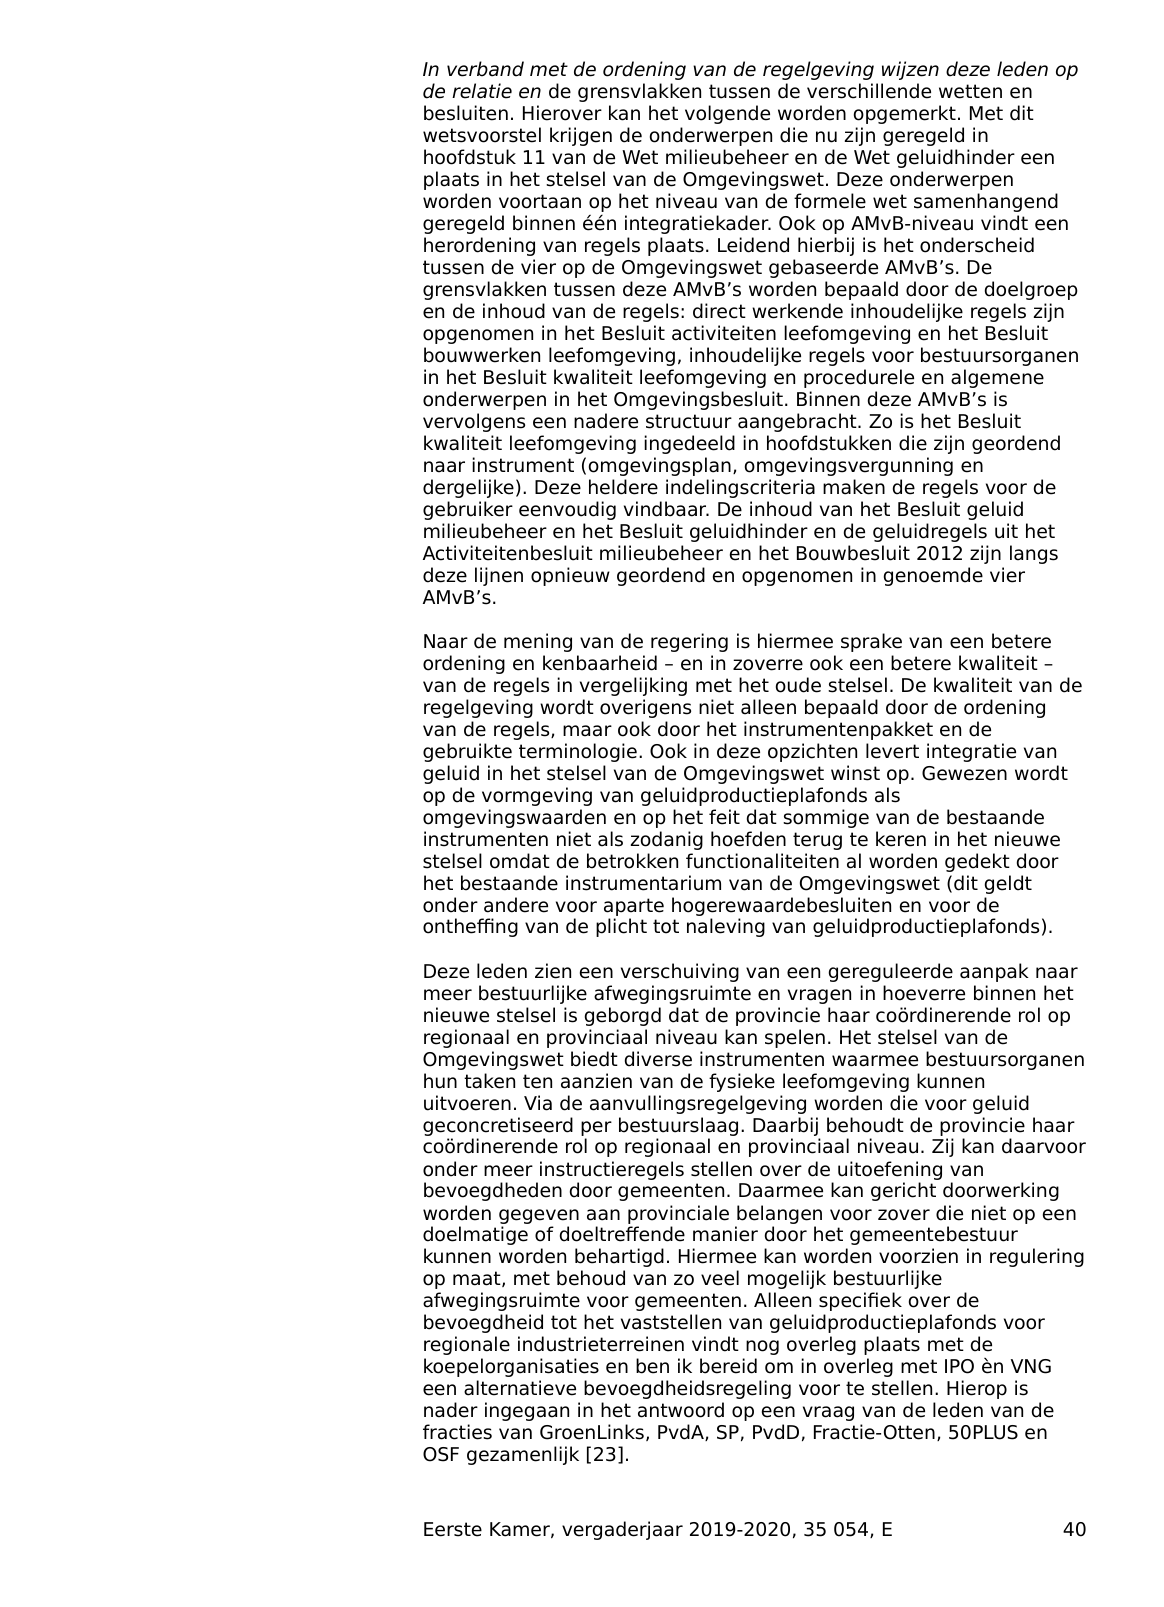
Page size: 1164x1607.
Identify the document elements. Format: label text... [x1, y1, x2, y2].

text In verband met de ordening van de regelgeving wijzen deze leden op de relatie en de grensvlakken tussen de verschillende wetten en besluiten. Hierover kan het volgende worden opgemerkt. Met dit wetsvoorstel krijgen de onderwerpen die nu zijn geregeld in hoofdstuk 11 van de Wet milieubeheer en de Wet geluidhinder een plaats in het stelsel van de Omgevingswet. Deze onderwerpen worden voortaan op het niveau van de formele wet samenhangend geregeld binnen één integratiekader. Ook op AMvB-niveau vindt een herordening van regels plaats. Leidend hierbij is het onderscheid tussen de vier op de Omgevingswet gebaseerde AMvB’s. De grensvlakken tussen deze AMvB’s worden bepaald door de doelgroep en de inhoud van de regels: direct werkende inhoudelijke regels zijn opgenomen in het Besluit activiteiten leefomgeving en het Besluit bouwwerken leefomgeving, inhoudelijke regels voor bestuursorganen in het Besluit kwaliteit leefomgeving en procedurele en algemene onderwerpen in het Omgevingsbesluit. Binnen deze AMvB’s is vervolgens een nadere structuur aangebracht. Zo is het Besluit kwaliteit leefomgeving ingedeeld in hoofdstukken die zijn geordend naar instrument (omgevingsplan, omgevingsvergunning en dergelijke). Deze heldere indelingscriteria maken de regels voor de gebruiker eenvoudig vindbaar. De inhoud van het Besluit geluid milieubeheer en het Besluit geluidhinder en de geluidregels uit het Activiteitenbesluit milieubeheer en het Bouwbesluit 2012 zijn langs deze lijnen opnieuw geordend en opgenomen in genoemde vier AMvB’s. [422, 59, 1087, 608]
text Naar de mening van de regering is hiermee sprake van een betere ordening en kenbaarheid – en in zoverre ook een betere kwaliteit – van de regels in vergelijking met het oude stelsel. De kwaliteit van de regelgeving wordt overigens niet alleen bepaald door de ordening van de regels, maar ook door het instrumentenpakket en de gebruikte terminologie. Ook in deze opzichten levert integratie van geluid in het stelsel van de Omgevingswet winst op. Gewezen wordt op de vormgeving van geluidproductieplafonds als omgevingswaarden en op het feit dat sommige van de bestaande instrumenten niet als zodanig hoefden terug te keren in het nieuwe stelsel omdat de betrokken functionaliteiten al worden gedekt door het bestaande instrumentarium van de Omgevingswet (dit geldt onder andere voor aparte hogerewaardebesluiten en voor de ontheffing van de plicht tot naleving van geluidproductieplafonds). [422, 631, 1087, 938]
text Deze leden zien een verschuiving van een gereguleerde aanpak naar meer bestuurlijke afwegingsruimte en vragen in hoeverre binnen het nieuwe stelsel is geborgd dat de provincie haar coördinerende rol op regionaal en provinciaal niveau kan spelen. Het stelsel van de Omgevingswet biedt diverse instrumenten waarmee bestuursorganen hun taken ten aanzien van de fysieke leefomgeving kunnen uitvoeren. Via de aanvullingsregelgeving worden die voor geluid geconcretiseerd per bestuurslaag. Daarbij behoudt de provincie haar coördinerende rol op regionaal en provinciaal niveau. Zij kan daarvoor onder meer instructieregels stellen over de uitoefening van bevoegdheden door gemeenten. Daarmee kan gericht doorwerking worden gegeven aan provinciale belangen voor zover die niet op een doelmatige of doeltreffende manier door het gemeentebestuur kunnen worden behartigd. Hiermee kan worden voorzien in regulering op maat, met behoud van zo veel mogelijk bestuurlijke afwegingsruimte voor gemeenten. Alleen specifiek over de bevoegdheid tot het vaststellen van geluidproductieplafonds voor regionale industrieterreinen vindt nog overleg plaats met de koepelorganisaties en ben ik bereid om in overleg met IPO èn VNG een alternatieve bevoegdheidsregeling voor te stellen. Hierop is nader ingegaan in het antwoord op een vraag van de leden van de fracties van GroenLinks, PvdA, SP, PvdD, Fractie-Otten, 50PLUS en OSF gezamenlijk [23]. [422, 961, 1087, 1466]
